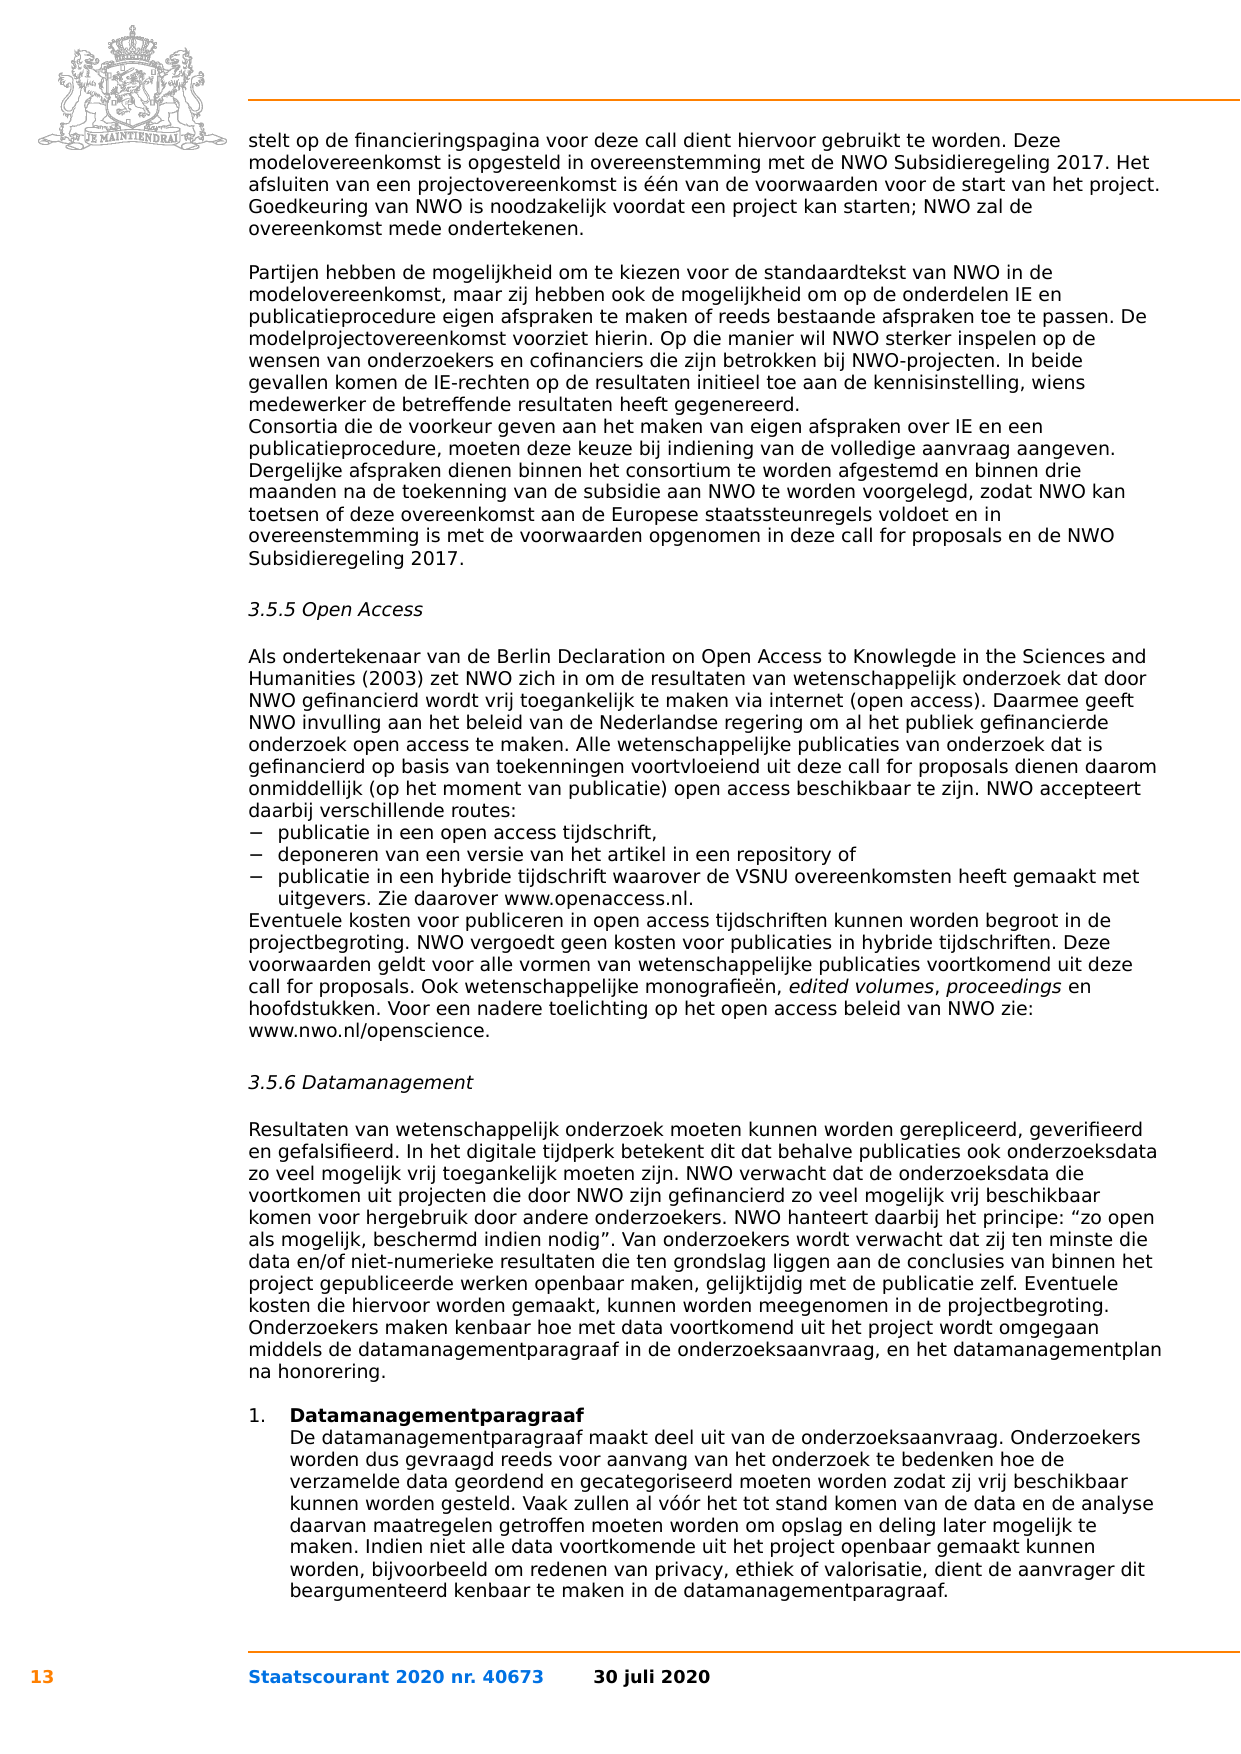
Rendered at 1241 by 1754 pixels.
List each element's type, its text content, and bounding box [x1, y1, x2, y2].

text stelt op de financieringspagina voor deze call dient hiervoor gebruikt te worden. Deze modelovereenkomst is opgesteld in overeenstemming met de NWO Subsidieregeling 2017. Het afsluiten van een projectovereenkomst is één van de voorwaarden voor de start van het project. Goedkeuring van NWO is noodzakelijk voordat een project kan starten; NWO zal de overeenkomst mede ondertekenen. [248, 130, 1163, 240]
text Als ondertekenaar van de Berlin Declaration on Open Access to Knowlegde in the Sciences and Humanities (2003) zet NWO zich in om de resultaten van wetenschappelijk onderzoek dat door NWO gefinancierd wordt vrij toegankelijk te maken via internet (open access). Daarmee geeft NWO invulling aan het beleid van de Nederlandse regering om al het publiek gefinancierde onderzoek open access te maken. Alle wetenschappelijke publicaties van onderzoek dat is gefinancierd op basis van toekenningen voortvloeiend uit deze call for proposals dienen daarom onmiddellijk (op het moment van publicatie) open access beschikbaar te zijn. NWO accepteert daarbij verschillende routes: [248, 646, 1163, 822]
text De datamanagementparagraaf maakt deel uit van de onderzoeksaanvraag. Onderzoekers worden dus gevraagd reeds voor aanvang van het onderzoek te bedenken hoe de verzamelde data geordend en gecategoriseerd moeten worden zodat zij vrij beschikbaar kunnen worden gesteld. Vaak zullen al vóór het tot stand komen van de data en de analyse daarvan maatregelen getroffen moeten worden om opslag en deling later mogelijk te maken. Indien niet alle data voortkomende uit het project openbaar gemaakt kunnen worden, bijvoorbeeld om redenen van privacy, ethiek of valorisatie, dient de aanvrager dit beargumenteerd kenbaar te maken in de datamanagementparagraaf. [289, 1427, 1163, 1602]
text − deponeren van een versie van het artikel in een repository of [248, 844, 1163, 866]
text Resultaten van wetenschappelijk onderzoek moeten kunnen worden gerepliceerd, geverifieerd en gefalsifieerd. In het digitale tijdperk betekent dit dat behalve publicaties ook onderzoeksdata zo veel mogelijk vrij toegankelijk moeten zijn. NWO verwacht dat de onderzoeksdata die voortkomen uit projecten die door NWO zijn gefinancierd zo veel mogelijk vrij beschikbaar komen voor hergebruik door andere onderzoekers. NWO hanteert daarbij het principe: “zo open als mogelijk, beschermd indien nodig”. Van onderzoekers wordt verwacht dat zij ten minste die data en/of niet-numerieke resultaten die ten grondslag liggen aan de conclusies van binnen het project gepubliceerde werken openbaar maken, gelijktijdig met de publicatie zelf. Eventuele kosten die hiervoor worden gemaakt, kunnen worden meegenomen in de projectbegroting. Onderzoekers maken kenbaar hoe met data voortkomend uit het project wordt omgegaan middels de datamanagementparagraaf in de onderzoeksaanvraag, en het datamanagementplan na honorering. [248, 1119, 1163, 1383]
text Eventuele kosten voor publiceren in open access tijdschriften kunnen worden begroot in de projectbegroting. NWO vergoedt geen kosten voor publicaties in hybride tijdschriften. Deze voorwaarden geldt voor alle vormen van wetenschappelijke publicaties voortkomend uit deze call for proposals. Ook wetenschappelijke monografieën, edited volumes, proceedings en hoofdstukken. Voor een nadere toelichting op het open access beleid van NWO zie: www.nwo.nl/openscience. [248, 910, 1163, 1042]
text Consortia die de voorkeur geven aan het maken van eigen afspraken over IE en een publicatieprocedure, moeten deze keuze bij indiening van de volledige aanvraag aangeven. Dergelijke afspraken dienen binnen het consortium te worden afgestemd en binnen drie maanden na de toekenning van de subsidie aan NWO te worden voorgelegd, zodat NWO kan toetsen of deze overeenkomst aan de Europese staatssteunregels voldoet en in overeenstemming is met de voorwaarden opgenomen in deze call for proposals en de NWO Subsidieregeling 2017. [248, 416, 1163, 569]
text Partijen hebben de mogelijkheid om te kiezen voor de standaardtekst van NWO in de modelovereenkomst, maar zij hebben ook de mogelijkheid om op de onderdelen IE en publicatieprocedure eigen afspraken te maken of reeds bestaande afspraken toe te passen. De modelprojectovereenkomst voorziet hierin. Op die manier wil NWO sterker inspelen op de wensen van onderzoekers en cofinanciers die zijn betrokken bij NWO-projecten. In beide gevallen komen de IE-rechten op de resultaten initieel toe aan de kennisinstelling, wiens medewerker de betreffende resultaten heeft gegenereerd. [248, 262, 1163, 416]
text − publicatie in een open access tijdschrift, [248, 822, 1163, 844]
text 1. Datamanagementparagraaf [248, 1404, 1163, 1427]
text − publicatie in een hybride tijdschrift waarover de VSNU overeenkomsten heeft gemaakt met uitgevers. Zie daarover www.openaccess.nl. [248, 866, 1163, 910]
picture [38, 25, 227, 150]
subtitle 3.5.5 Open Access [248, 599, 1163, 621]
subtitle 3.5.6 Datamanagement [248, 1072, 1163, 1094]
